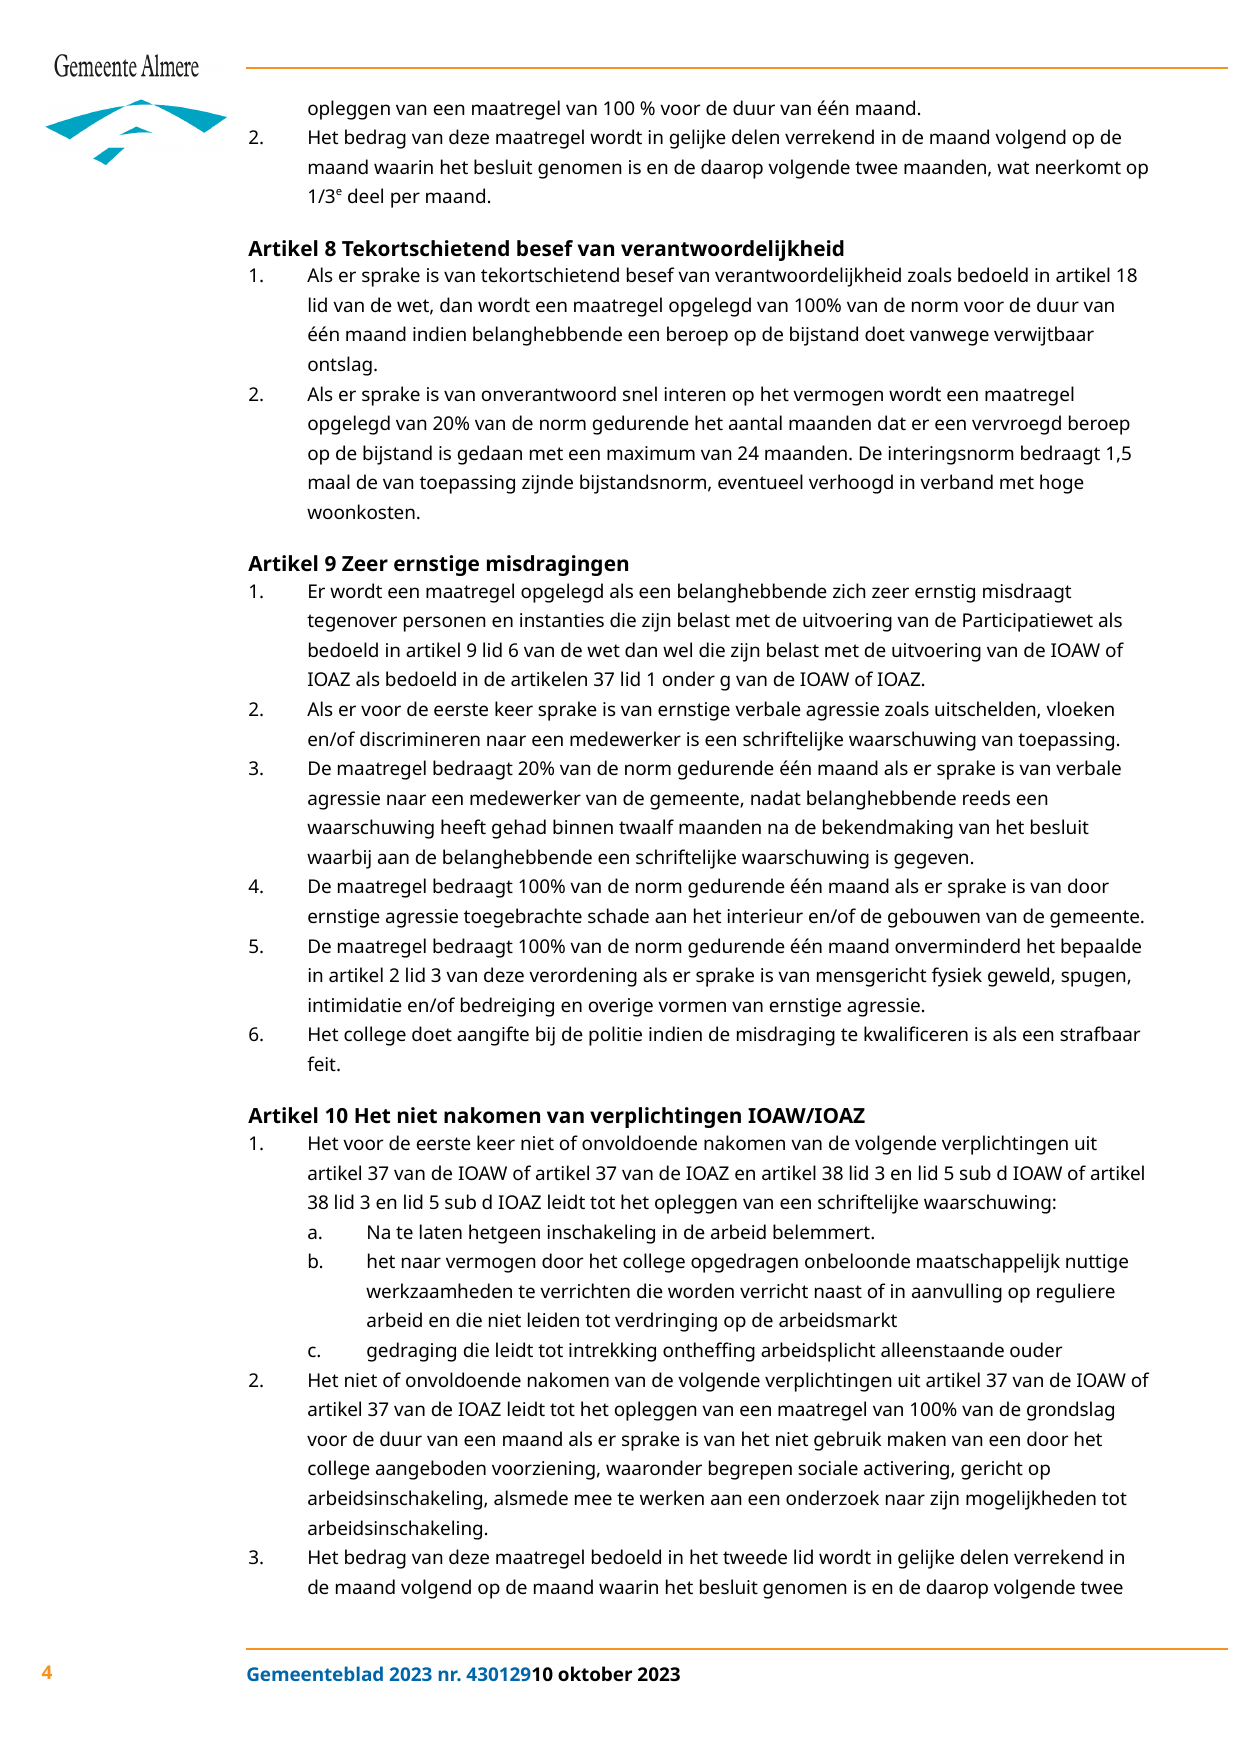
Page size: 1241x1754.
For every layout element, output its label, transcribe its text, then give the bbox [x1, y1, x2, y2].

list Als er sprake is van tekortschietend besef van verantwoordelijkheid zoals bedoeld in artikel 18 lid van de wet, dan wordt een maatregel opgelegd van 100% van de norm voor de duur van één maand indien belanghebbende een beroep op de bijstand doet vanwege verwijtbaar ontslag. [248, 262, 1152, 377]
list De maatregel bedraagt 20% van de norm gedurende één maand als er sprake is van verbale agressie naar een medewerker van de gemeente, nadat belanghebbende reeds een waarschuwing heeft gehad binnen twaalf maanden na de bekendmaking van het besluit waarbij aan de belanghebbende een schriftelijke waarschuwing is gegeven. [248, 755, 1152, 870]
picture [41, 47, 231, 172]
list Na te laten hetgeen inschakeling in de arbeid belemmert. [307, 1219, 1152, 1244]
list Het voor de eerste keer niet of onvoldoende nakomen van de volgende verplichtingen uit artikel 37 van de IOAW of artikel 37 van de IOAZ en artikel 38 lid 3 en lid 5 sub d IOAW of artikel 38 lid 3 en lid 5 sub d IOAZ leidt tot het opleggen van een schriftelijke waarschuwing: [248, 1130, 1152, 1215]
list Als er sprake is van onverantwoord snel interen op het vermogen wordt een maatregel opgelegd van 20% van de norm gedurende het aantal maanden dat er een vervroegd beroep op de bijstand is gedaan met een maximum van 24 maanden. De interingsnorm bedraagt 1,5 maal de van toepassing zijnde bijstandsnorm, eventueel verhoogd in verband met hoge woonkosten. [248, 381, 1152, 525]
list gedraging die leidt tot intrekking ontheffing arbeidsplicht alleenstaande ouder [307, 1337, 1152, 1363]
list Als er voor de eerste keer sprake is van ernstige verbale agressie zoals uitschelden, vloeken en/of discrimineren naar een medewerker is een schriftelijke waarschuwing van toepassing. [248, 696, 1152, 752]
text Artikel 8 Tekortschietend besef van verantwoordelijkheid [248, 234, 1152, 262]
list Het bedrag van deze maatregel wordt in gelijke delen verrekend in de maand volgend op de maand waarin het besluit genomen is en de daarop volgende twee maanden, wat neerkomt op 1/3e deel per maand. [248, 124, 1152, 209]
list De maatregel bedraagt 100% van de norm gedurende één maand als er sprake is van door ernstige agressie toegebrachte schade aan het interieur en/of de gebouwen van de gemeente. [248, 874, 1152, 929]
text Artikel 10 Het niet nakomen van verplichtingen IOAW/IOAZ [248, 1102, 1152, 1130]
list De maatregel bedraagt 100% van de norm gedurende één maand onverminderd het bepaalde in artikel 2 lid 3 van deze verordening als er sprake is van mensgericht fysiek geweld, spugen, intimidatie en/of bedreiging en overige vormen van ernstige agressie. [248, 933, 1152, 1018]
list opleggen van een maatregel van 100 % voor de duur van één maand. [248, 95, 1152, 121]
text Artikel 9 Zeer ernstige misdragingen [248, 549, 1152, 578]
list Er wordt een maatregel opgelegd als een belanghebbende zich zeer ernstig misdraagt tegenover personen en instanties die zijn belast met de uitvoering van de Participatiewet als bedoeld in artikel 9 lid 6 van de wet dan wel die zijn belast met de uitvoering van de IOAW of IOAZ als bedoeld in de artikelen 37 lid 1 onder g van de IOAW of IOAZ. [248, 578, 1152, 692]
list Het bedrag van deze maatregel bedoeld in het tweede lid wordt in gelijke delen verrekend in de maand volgend op de maand waarin het besluit genomen is en de daarop volgende twee [248, 1544, 1152, 1599]
list Het college doet aangifte bij de politie indien de misdraging te kwalificeren is als een strafbaar feit. [248, 1022, 1152, 1077]
list Het niet of onvoldoende nakomen van de volgende verplichtingen uit artikel 37 van de IOAW of artikel 37 van de IOAZ leidt tot het opleggen van een maatregel van 100% van de grondslag voor de duur van een maand als er sprake is van het niet gebruik maken van een door het college aangeboden voorziening, waaronder begrepen sociale activering, gericht op arbeidsinschakeling, alsmede mee te werken aan een onderzoek naar zijn mogelijkheden tot arbeidsinschakeling. [248, 1367, 1152, 1540]
list het naar vermogen door het college opgedragen onbeloonde maatschappelijk nuttige werkzaamheden te verrichten die worden verricht naast of in aanvulling op reguliere arbeid en die niet leiden tot verdringing op de arbeidsmarkt [307, 1248, 1152, 1333]
